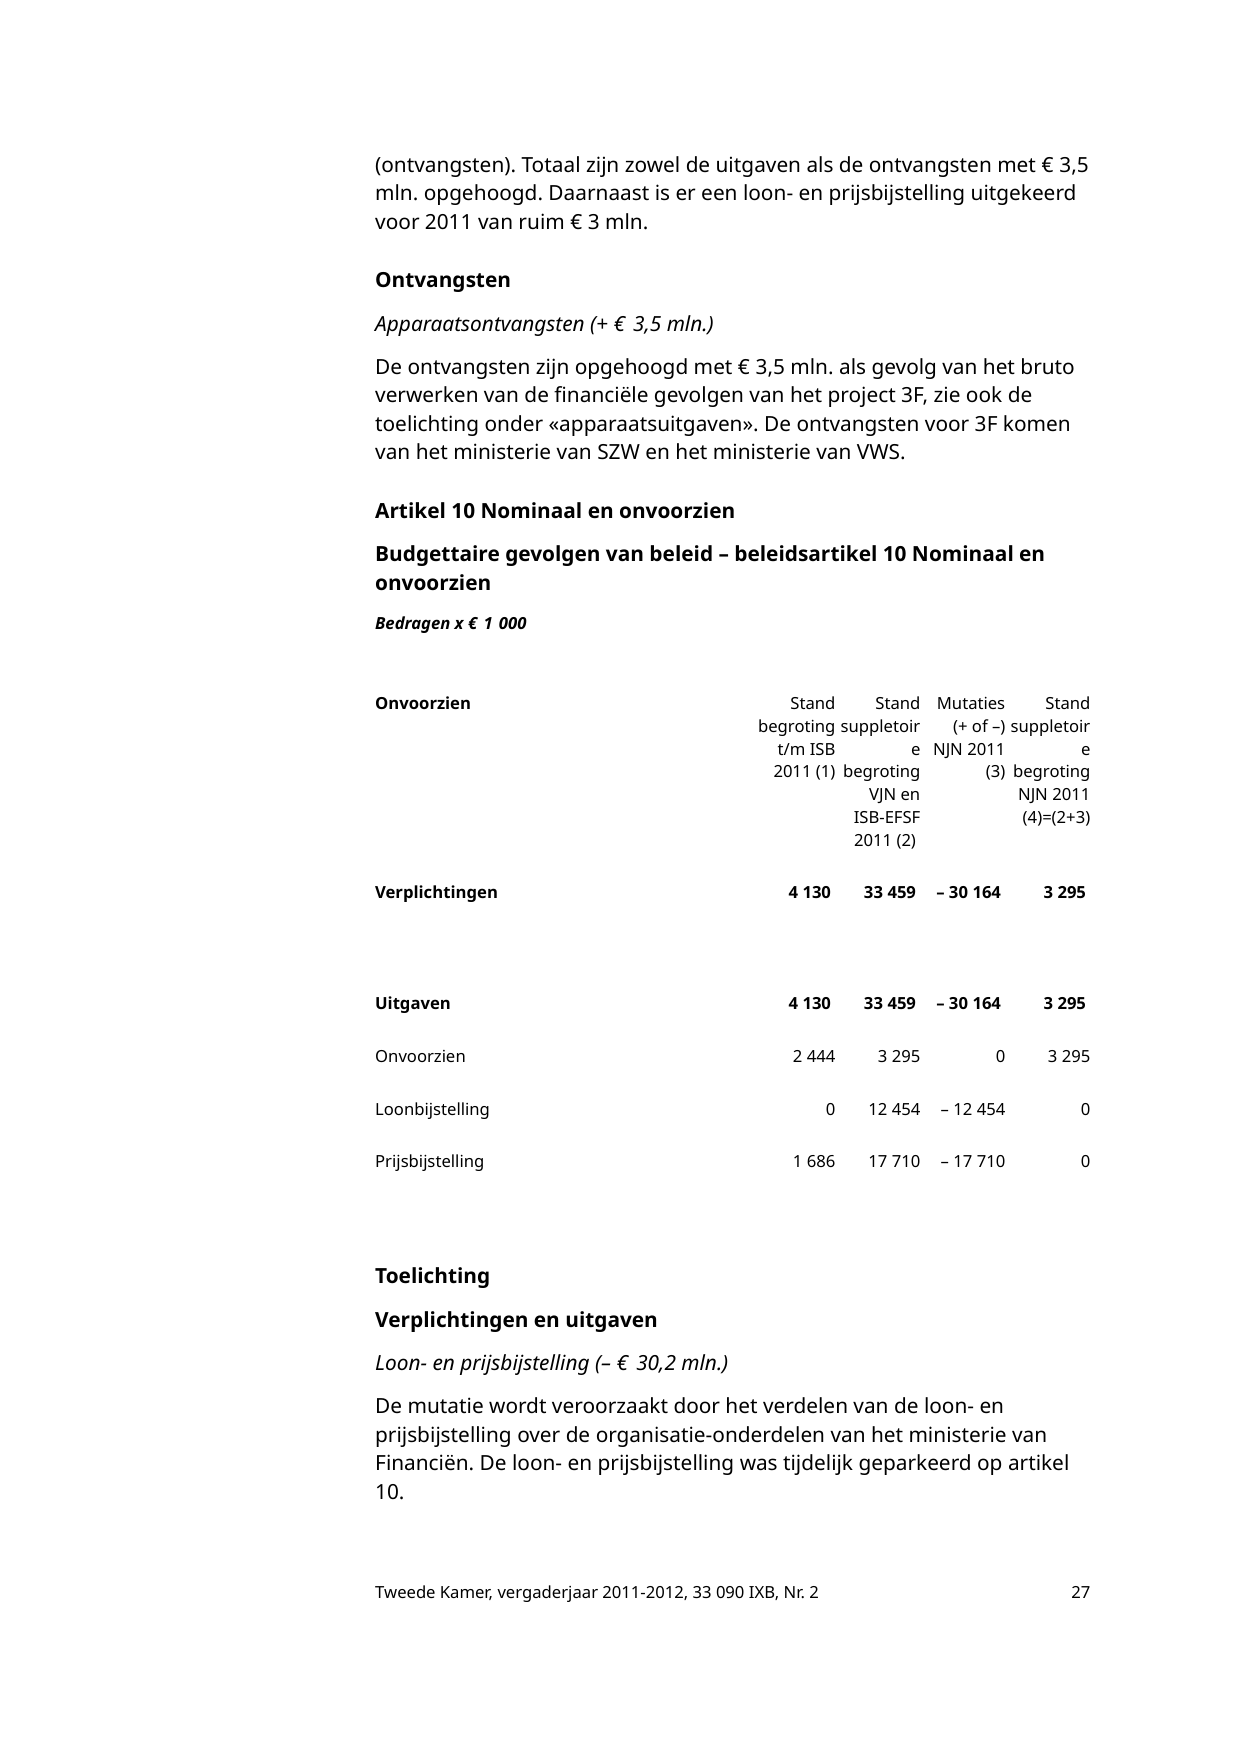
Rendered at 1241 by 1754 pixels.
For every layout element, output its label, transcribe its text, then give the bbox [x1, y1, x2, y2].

text Budgettaire gevolgen van beleid – beleidsartikel 10 Nominaal en onvoorzien [375, 539, 1090, 596]
table_cell [750, 934, 835, 992]
text Bedragen x € 1 000 [375, 611, 1090, 634]
text (ontvangsten). Totaal zijn zowel de uitgaven als de ontvangsten met € 3,5 mln. opgehoogd. Daarnaast is er een loon- en prijsbijstelling uitgekeerd voor 2011 van ruim € 3 mln. [375, 150, 1090, 235]
table_cell 12 454 [835, 1098, 920, 1150]
table_cell 17 710 [835, 1150, 920, 1203]
table_cell [835, 934, 920, 992]
table_cell 4 130 [750, 992, 835, 1045]
table_cell Onvoorzien [375, 1045, 750, 1097]
table_header Stand suppletoire begroting NJN 2011 (4)=(2+3) [1005, 692, 1090, 881]
table_header Mutaties (+ of –) NJN 2011 (3) [920, 692, 1005, 881]
table_cell Loonbijstelling [375, 1098, 750, 1150]
table_header Stand begroting t/m ISB 2011 (1) [750, 692, 835, 881]
table_cell Prijsbijstelling [375, 1150, 750, 1203]
table_cell 0 [1005, 1098, 1090, 1150]
table_cell – 12 454 [920, 1098, 1005, 1150]
table_cell [375, 934, 750, 992]
table_header Stand suppletoire begroting VJN en ISB-EFSF 2011 (2) [835, 692, 920, 881]
text Artikel 10 Nominaal en onvoorzien [375, 496, 1090, 524]
table_cell 3 295 [1005, 881, 1090, 933]
text Verplichtingen en uitgaven [375, 1305, 1090, 1333]
table_header Onvoorzien [375, 692, 750, 881]
table_cell Verplichtingen [375, 881, 750, 933]
table_cell [920, 934, 1005, 992]
table_cell 1 686 [750, 1150, 835, 1203]
table_cell 0 [1005, 1150, 1090, 1203]
table_cell 33 459 [835, 992, 920, 1045]
table_cell 3 295 [835, 1045, 920, 1097]
table_cell – 30 164 [920, 992, 1005, 1045]
table_cell 0 [920, 1045, 1005, 1097]
table_cell 33 459 [835, 881, 920, 933]
text De mutatie wordt veroorzaakt door het verdelen van de loon- en prijsbijstelling over de organisatie-onderdelen van het ministerie van Financiën. De loon- en prijsbijstelling was tijdelijk geparkeerd op artikel 10. [375, 1392, 1090, 1505]
table_cell – 30 164 [920, 881, 1005, 933]
text Toelichting [375, 1261, 1090, 1290]
table_cell 3 295 [1005, 992, 1090, 1045]
table_cell [1005, 934, 1090, 992]
table_cell 0 [750, 1098, 835, 1150]
text Apparaatsontvangsten (+ € 3,5 mln.) [375, 309, 1090, 337]
table_cell 2 444 [750, 1045, 835, 1097]
text Ontvangsten [375, 265, 1090, 294]
text De ontvangsten zijn opgehoogd met € 3,5 mln. als gevolg van het bruto verwerken van de financiële gevolgen van het project 3F, zie ook de toelichting onder «apparaatsuitgaven». De ontvangsten voor 3F komen van het ministerie van SZW en het ministerie van VWS. [375, 352, 1090, 466]
table_cell 3 295 [1005, 1045, 1090, 1097]
table_cell – 17 710 [920, 1150, 1005, 1203]
table_cell Uitgaven [375, 992, 750, 1045]
table_cell 4 130 [750, 881, 835, 933]
text Loon- en prijsbijstelling (– € 30,2 mln.) [375, 1348, 1090, 1377]
